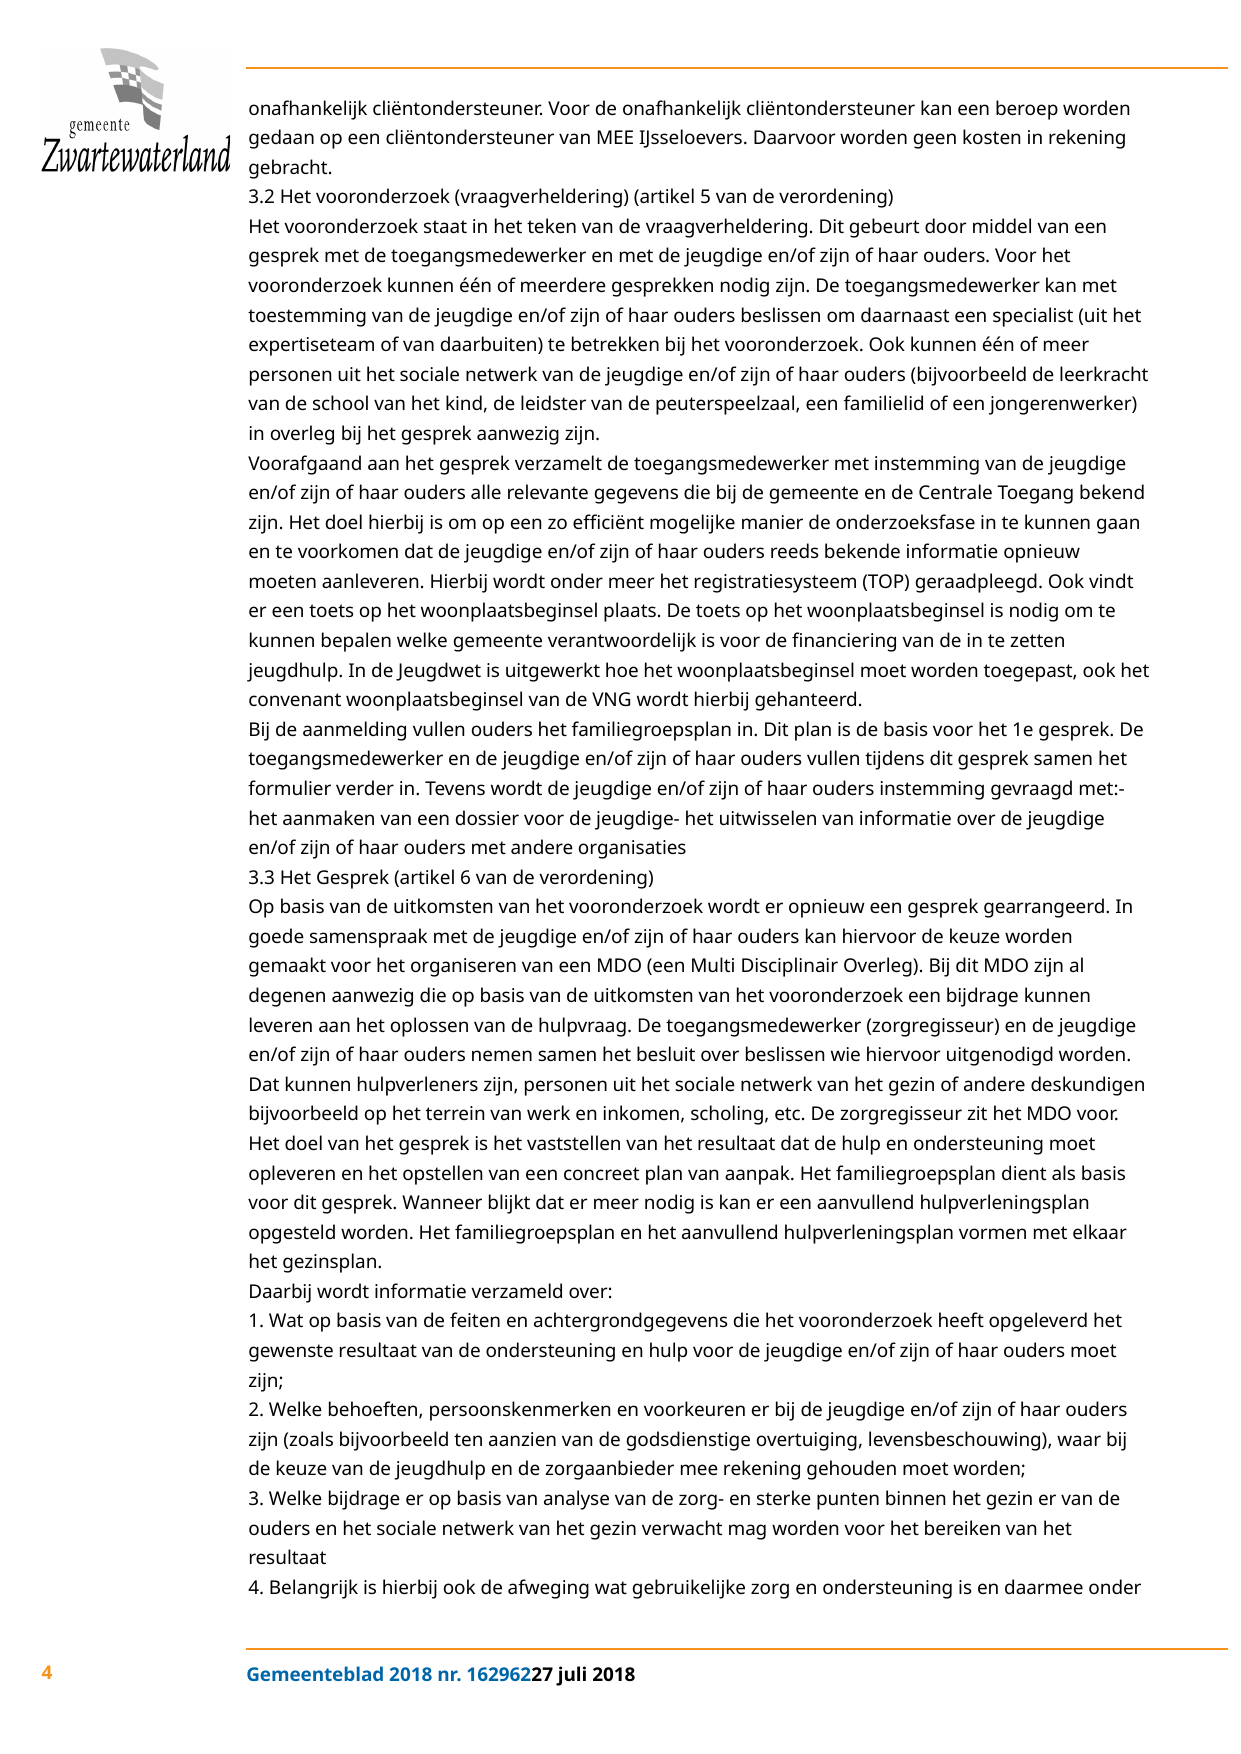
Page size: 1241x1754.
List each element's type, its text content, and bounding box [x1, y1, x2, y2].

picture [41, 47, 231, 172]
text 3. Welke bijdrage er op basis van analyse van de zorg- en sterke punten binnen het gezin er van de ouders en het sociale netwerk van het gezin verwacht mag worden voor het bereiken van het resultaat [248, 1485, 1152, 1570]
text Voorafgaand aan het gesprek verzamelt de toegangsmedewerker met instemming van de jeugdige en/of zijn of haar ouders alle relevante gegevens die bij de gemeente en de Centrale Toegang bekend zijn. Het doel hierbij is om op een zo efficiënt mogelijke manier de onderzoeksfase in te kunnen gaan en te voorkomen dat de jeugdige en/of zijn of haar ouders reeds bekende informatie opnieuw moeten aanleveren. Hierbij wordt onder meer het registratiesysteem (TOP) geraadpleegd. Ook vindt er een toets op het woonplaatsbeginsel plaats. De toets op het woonplaatsbeginsel is nodig om te kunnen bepalen welke gemeente verantwoordelijk is voor de financiering van de in te zetten jeugdhulp. In de Jeugdwet is uitgewerkt hoe het woonplaatsbeginsel moet worden toegepast, ook het convenant woonplaatsbeginsel van de VNG wordt hierbij gehanteerd. [248, 450, 1152, 712]
text 3.3 Het Gesprek (artikel 6 van de verordening) [248, 864, 1152, 890]
text 3.2 Het vooronderzoek (vraagverheldering) (artikel 5 van de verordening) [248, 183, 1152, 209]
text Op basis van de uitkomsten van het vooronderzoek wordt er opnieuw een gesprek gearrangeerd. In goede samenspraak met de jeugdige en/of zijn of haar ouders kan hiervoor de keuze worden gemaakt voor het organiseren van een MDO (een Multi Disciplinair Overleg). Bij dit MDO zijn al degenen aanwezig die op basis van de uitkomsten van het vooronderzoek een bijdrage kunnen leveren aan het oplossen van de hulpvraag. De toegangsmedewerker (zorgregisseur) en de jeugdige en/of zijn of haar ouders nemen samen het besluit over beslissen wie hiervoor uitgenodigd worden. Dat kunnen hulpverleners zijn, personen uit het sociale netwerk van het gezin of andere deskundigen bijvoorbeeld op het terrein van werk en inkomen, scholing, etc. De zorgregisseur zit het MDO voor. Het doel van het gesprek is het vaststellen van het resultaat dat de hulp en ondersteuning moet opleveren en het opstellen van een concreet plan van aanpak. Het familiegroepsplan dient als basis voor dit gesprek. Wanneer blijkt dat er meer nodig is kan er een aanvullend hulpverleningsplan opgesteld worden. Het familiegroepsplan en het aanvullend hulpverleningsplan vormen met elkaar het gezinsplan. [248, 893, 1152, 1274]
text Het vooronderzoek staat in het teken van de vraagverheldering. Dit gebeurt door middel van een gesprek met de toegangsmedewerker en met de jeugdige en/of zijn of haar ouders. Voor het vooronderzoek kunnen één of meerdere gesprekken nodig zijn. De toegangsmedewerker kan met toestemming van de jeugdige en/of zijn of haar ouders beslissen om daarnaast een specialist (uit het expertiseteam of van daarbuiten) te betrekken bij het vooronderzoek. Ook kunnen één of meer personen uit het sociale netwerk van de jeugdige en/of zijn of haar ouders (bijvoorbeeld de leerkracht van de school van het kind, de leidster van de peuterspeelzaal, een familielid of een jongerenwerker) in overleg bij het gesprek aanwezig zijn. [248, 213, 1152, 446]
text 2. Welke behoeften, persoonskenmerken en voorkeuren er bij de jeugdige en/of zijn of haar ouders zijn (zoals bijvoorbeeld ten aanzien van de godsdienstige overtuiging, levensbeschouwing), waar bij de keuze van de jeugdhulp en de zorgaanbieder mee rekening gehouden moet worden; [248, 1396, 1152, 1481]
text 1. Wat op basis van de feiten en achtergrondgegevens die het vooronderzoek heeft opgeleverd het gewenste resultaat van de ondersteuning en hulp voor de jeugdige en/of zijn of haar ouders moet zijn; [248, 1308, 1152, 1393]
text 4. Belangrijk is hierbij ook de afweging wat gebruikelijke zorg en ondersteuning is en daarmee onder [248, 1574, 1152, 1600]
text Daarbij wordt informatie verzameld over: [248, 1278, 1152, 1304]
text Bij de aanmelding vullen ouders het familiegroepsplan in. Dit plan is de basis voor het 1e gesprek. De toegangsmedewerker en de jeugdige en/of zijn of haar ouders vullen tijdens dit gesprek samen het formulier verder in. Tevens wordt de jeugdige en/of zijn of haar ouders instemming gevraagd met:- het aanmaken van een dossier voor de jeugdige- het uitwisselen van informatie over de jeugdige en/of zijn of haar ouders met andere organisaties [248, 716, 1152, 860]
text onafhankelijk cliëntondersteuner. Voor de onafhankelijk cliëntondersteuner kan een beroep worden gedaan op een cliëntondersteuner van MEE IJsseloevers. Daarvoor worden geen kosten in rekening gebracht. [248, 95, 1152, 180]
